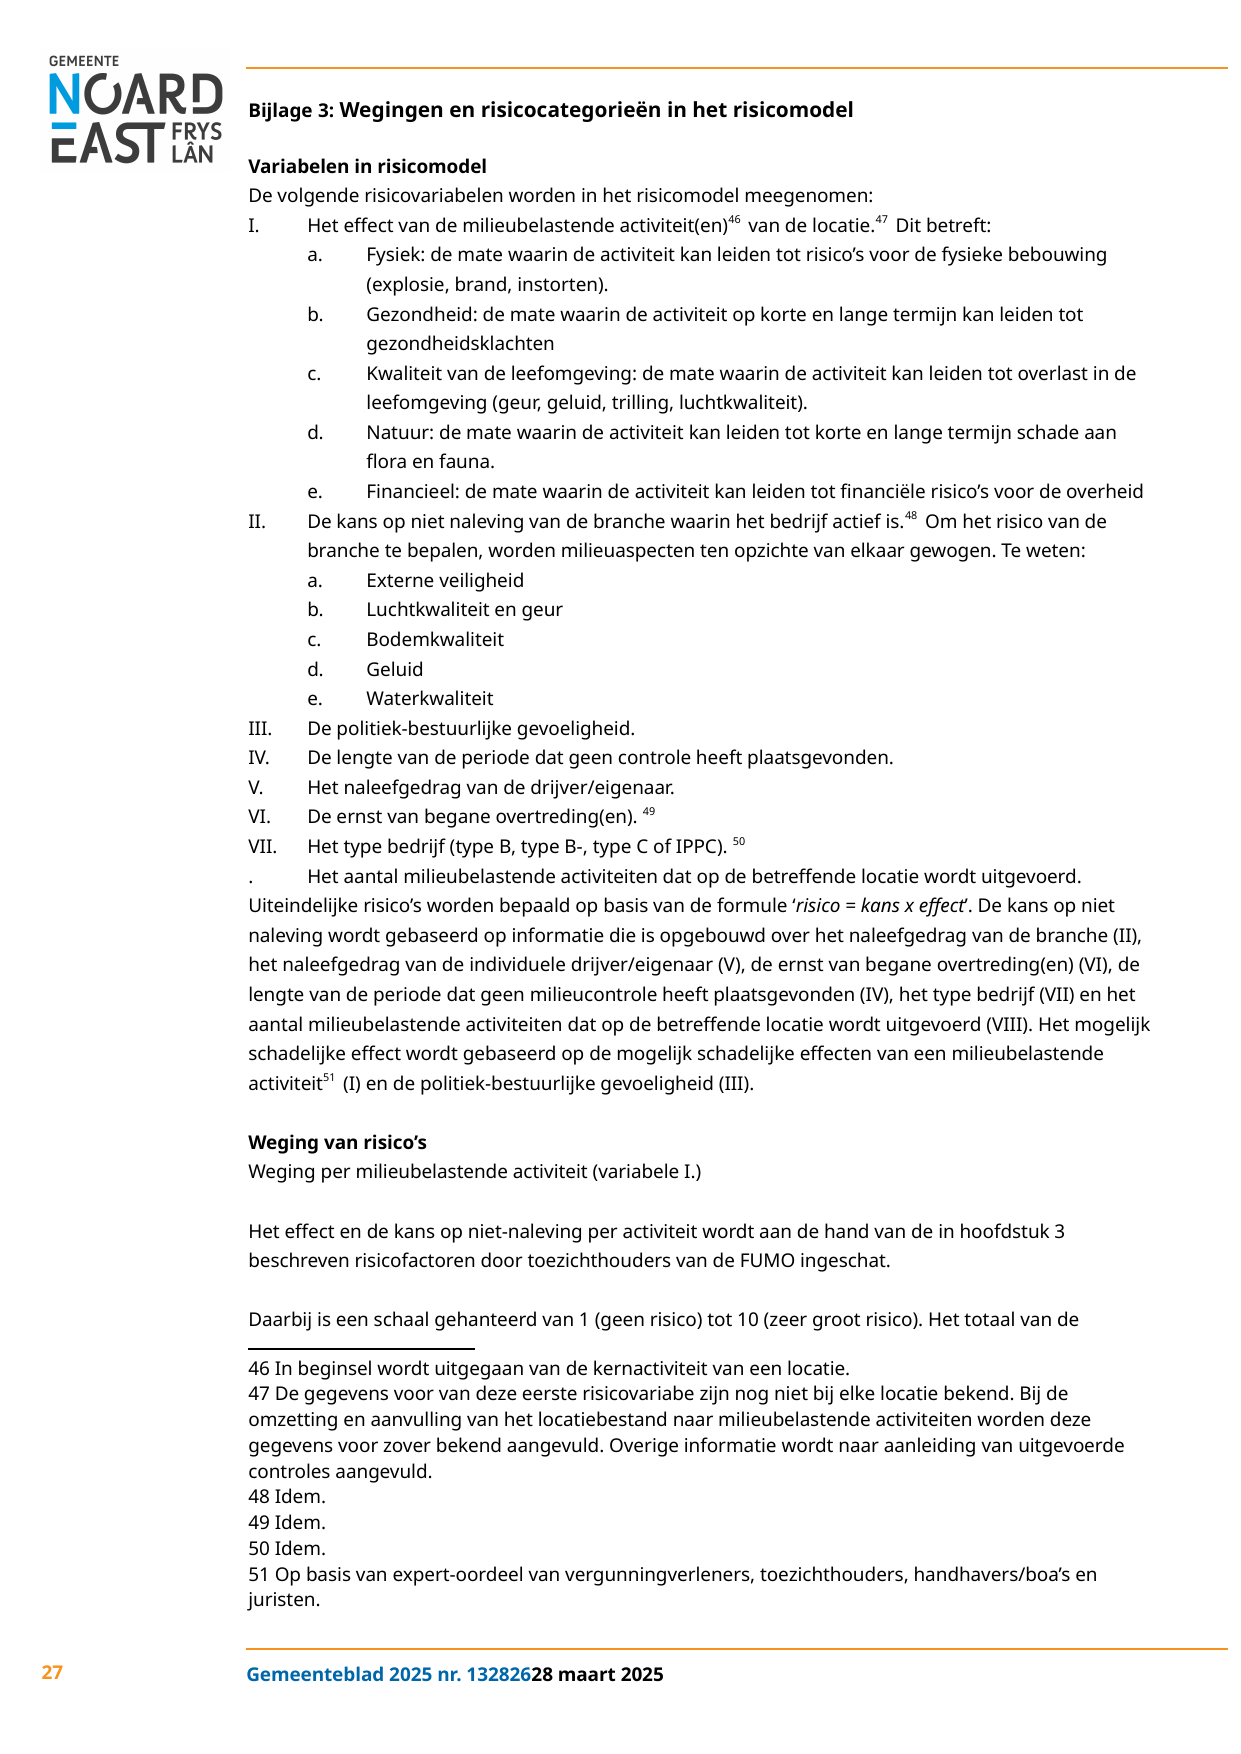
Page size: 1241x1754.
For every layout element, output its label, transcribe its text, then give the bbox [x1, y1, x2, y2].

picture [41, 47, 231, 172]
list Bodemkwaliteit [307, 626, 1152, 652]
list De gegevens voor van deze eerste risicovariabe zijn nog niet bij elke locatie bekend. Bij de omzetting en aanvulling van het locatiebestand naar milieubelastende activiteiten worden deze gegevens voor zover bekend aangevuld. Overige informatie wordt naar aanleiding van uitgevoerde controles aangevuld. [248, 1381, 1152, 1483]
text Uiteindelijke risico’s worden bepaald op basis van de formule ‘risico = kans x effect’. De kans op niet naleving wordt gebaseerd op informatie die is opgebouwd over het naleefgedrag van de branche (II), het naleefgedrag van de individuele drijver/eigenaar (V), de ernst van begane overtreding(en) (VI), de lengte van de periode dat geen milieucontrole heeft plaatsgevonden (IV), het type bedrijf (VII) en het aantal milieubelastende activiteiten dat op de betreffende locatie wordt uitgevoerd (VIII). Het mogelijk schadelijke effect wordt gebaseerd op de mogelijk schadelijke effecten van een milieubelastende activiteit (I) en de politiek-bestuurlijke gevoeligheid (III). [248, 892, 1152, 1096]
list De ernst van begane overtreding(en). [248, 804, 1152, 829]
list In beginsel wordt uitgegaan van de kernactiviteit van een locatie. [248, 1355, 1152, 1381]
text Het effect en de kans op niet-naleving per activiteit wordt aan de hand van de in hoofdstuk 3 beschreven risicofactoren door toezichthouders van de FUMO ingeschat. [248, 1218, 1152, 1273]
list Kwaliteit van de leefomgeving: de mate waarin de activiteit kan leiden tot overlast in de leefomgeving (geur, geluid, trilling, luchtkwaliteit). [307, 360, 1152, 415]
list De lengte van de periode dat geen controle heeft plaatsgevonden. [248, 744, 1152, 770]
list Waterkwaliteit [307, 685, 1152, 711]
text Variabelen in risicomodel [248, 153, 1152, 179]
list Fysiek: de mate waarin de activiteit kan leiden tot risico’s voor de fysieke bebouwing (explosie, brand, instorten). [307, 242, 1152, 297]
text Weging per milieubelastende activiteit (variabele I.) [248, 1159, 1152, 1184]
list Het type bedrijf (type B, type B-, type C of IPPC). [248, 833, 1152, 859]
list Natuur: de mate waarin de activiteit kan leiden tot korte en lange termijn schade aan flora en fauna. [307, 419, 1152, 474]
list Geluid [307, 656, 1152, 682]
text Op basis van expert-oordeel van vergunningverleners, toezichthouders, handhavers/boa’s en juristen. [248, 1561, 1152, 1612]
list Financieel: de mate waarin de activiteit kan leiden tot financiële risico’s voor de overheid [307, 478, 1152, 504]
text Daarbij is een schaal gehanteerd van 1 (geen risico) tot 10 (zeer groot risico). Het totaal van de [248, 1307, 1152, 1332]
list Het effect van de milieubelastende activiteit(en) van de locatie. Dit betreft: [248, 212, 1152, 238]
list Luchtkwaliteit en geur [307, 597, 1152, 622]
list De politiek-bestuurlijke gevoeligheid. [248, 715, 1152, 741]
list Idem. [248, 1535, 1152, 1561]
text Weging van risico’s [248, 1129, 1152, 1155]
text De volgende risicovariabelen worden in het risicomodel meegenomen: [248, 182, 1152, 208]
list Het naleefgedrag van de drijver/eigenaar. [248, 774, 1152, 800]
list Gezondheid: de mate waarin de activiteit op korte en lange termijn kan leiden tot gezondheidsklachten [307, 301, 1152, 356]
list Idem. [248, 1509, 1152, 1535]
list Externe veiligheid [307, 567, 1152, 593]
list Idem. [248, 1483, 1152, 1509]
list Het aantal milieubelastende activiteiten dat op de betreffende locatie wordt uitgevoerd. [248, 863, 1152, 889]
text Bijlage 3: Wegingen en risicocategorieën in het risicomodel [248, 95, 1152, 123]
list De kans op niet naleving van de branche waarin het bedrijf actief is. Om het risico van de branche te bepalen, worden milieuaspecten ten opzichte van elkaar gewogen. Te weten: [248, 508, 1152, 563]
